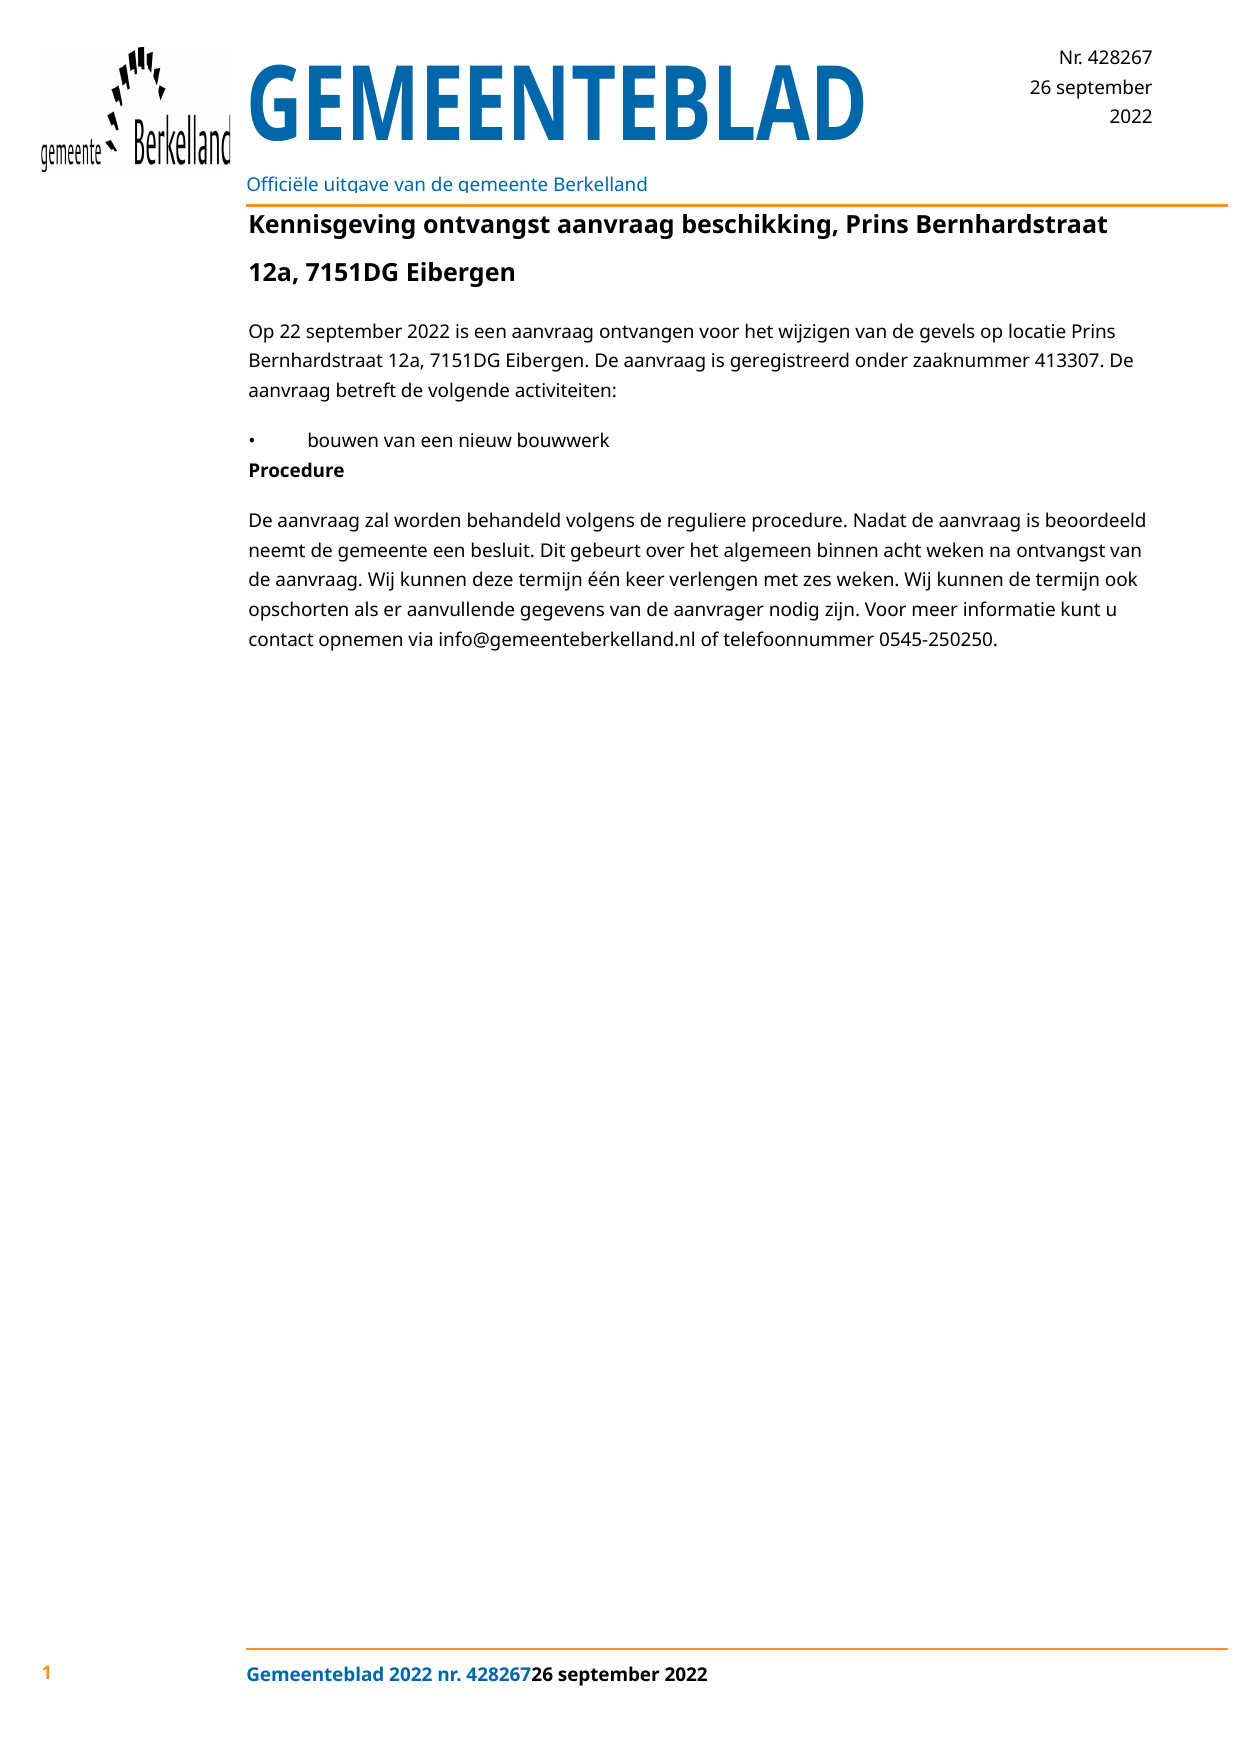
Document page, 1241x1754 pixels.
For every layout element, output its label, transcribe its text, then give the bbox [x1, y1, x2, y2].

text De aanvraag zal worden behandeld volgens de reguliere procedure. Nadat de aanvraag is beoordeeld neemt de gemeente een besluit. Dit gebeurt over het algemeen binnen acht weken na ontvangst van de aanvraag. Wij kunnen deze termijn één keer verlengen met zes weken. Wij kunnen de termijn ook opschorten als er aanvullende gegevens van de aanvrager nodig zijn. Voor meer informatie kunt u contact opnemen via info@gemeenteberkelland.nl of telefoonnummer 0545-250250. [248, 507, 1152, 652]
text Procedure [248, 457, 1152, 483]
list bouwen van een nieuw bouwwerk [248, 427, 1152, 453]
text Op 22 september 2022 is een aanvraag ontvangen voor het wijzigen van de gevels op locatie Prins Bernhardstraat 12a, 7151DG Eibergen. De aanvraag is geregistreerd onder zaaknummer 413307. De aanvraag betreft de volgende activiteiten: [248, 318, 1152, 403]
text Kennisgeving ontvangst aanvraag beschikking, Prins Bernhardstraat 12a, 7151DG Eibergen [248, 207, 1152, 288]
picture [41, 47, 231, 172]
